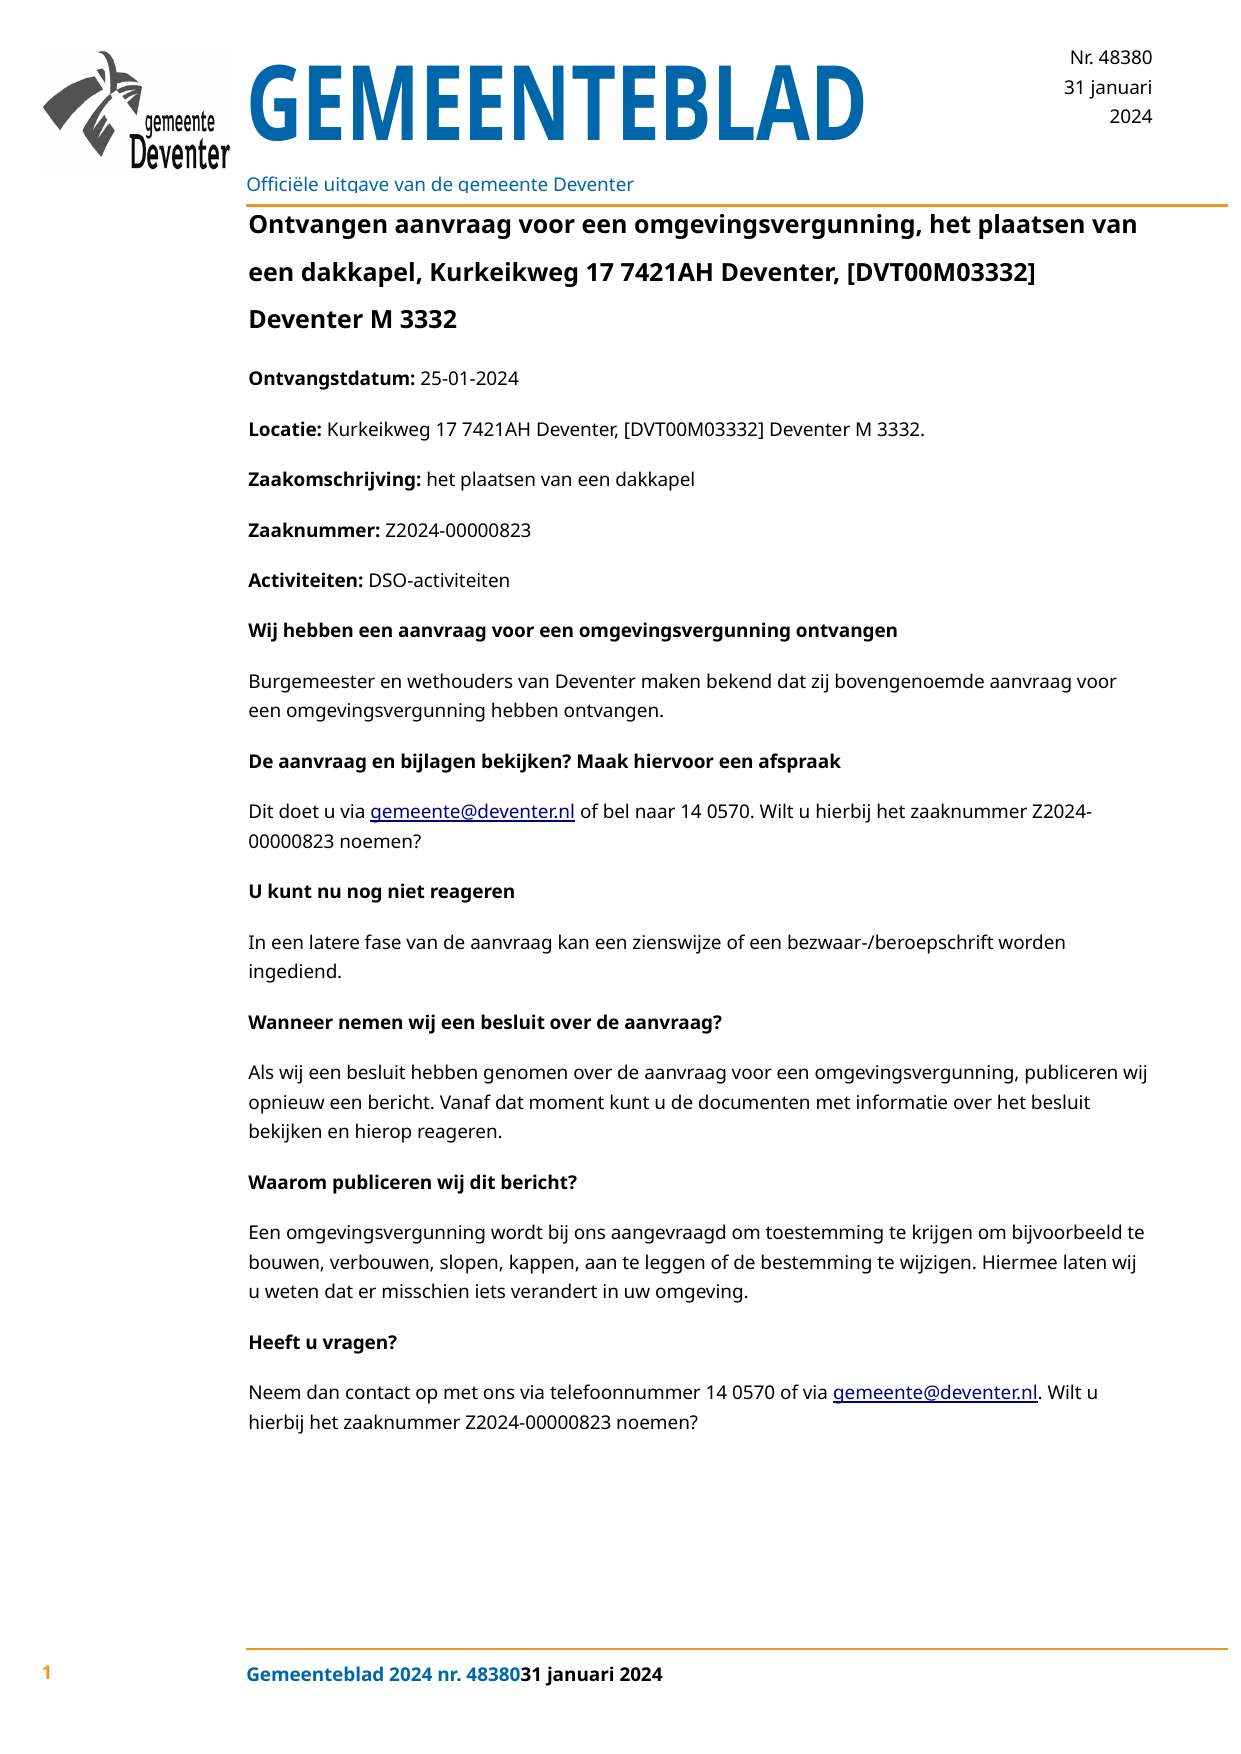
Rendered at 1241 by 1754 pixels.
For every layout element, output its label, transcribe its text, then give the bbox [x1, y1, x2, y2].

text Ontvangstdatum: 25-01-2024 [248, 366, 1152, 391]
text In een latere fase van de aanvraag kan een zienswijze of een bezwaar-/beroepschrift worden ingediend. [248, 929, 1152, 984]
text Als wij een besluit hebben genomen over de aanvraag voor een omgevingsvergunning, publiceren wij opnieuw een bericht. Vanaf dat moment kunt u de documenten met informatie over het besluit bekijken en hierop reageren. [248, 1059, 1152, 1144]
text Wanneer nemen wij een besluit over de aanvraag? [248, 1009, 1152, 1034]
text Waarom publiceren wij dit bericht? [248, 1169, 1152, 1194]
text Ontvangen aanvraag voor een omgevingsvergunning, het plaatsen van een dakkapel, Kurkeikweg 17 7421AH Deventer, [DVT00M03332] Deventer M 3332 [248, 207, 1152, 336]
text Heeft u vragen? [248, 1329, 1152, 1354]
text Neem dan contact op met ons via telefoonnummer 14 0570 of via gemeente@deventer.nl. Wilt u hierbij het zaaknummer Z2024-00000823 noemen? [248, 1379, 1152, 1434]
text Locatie: Kurkeikweg 17 7421AH Deventer, [DVT00M03332] Deventer M 3332. [248, 416, 1152, 442]
text Zaaknummer: Z2024-00000823 [248, 517, 1152, 542]
text Een omgevingsvergunning wordt bij ons aangevraagd om toestemming te krijgen om bijvoorbeeld te bouwen, verbouwen, slopen, kappen, aan te leggen of de bestemming te wijzigen. Hiermee laten wij u weten dat er misschien iets verandert in uw omgeving. [248, 1219, 1152, 1304]
text Wij hebben een aanvraag voor een omgevingsvergunning ontvangen [248, 618, 1152, 643]
picture [41, 47, 231, 172]
text Activiteiten: DSO-activiteiten [248, 567, 1152, 593]
text U kunt nu nog niet reageren [248, 878, 1152, 904]
text Burgemeester en wethouders van Deventer maken bekend dat zij bovengenoemde aanvraag voor een omgevingsvergunning hebben ontvangen. [248, 668, 1152, 723]
text Zaakomschrijving: het plaatsen van een dakkapel [248, 466, 1152, 492]
text Dit doet u via gemeente@deventer.nl of bel naar 14 0570. Wilt u hierbij het zaaknummer Z2024-00000823 noemen? [248, 798, 1152, 854]
text De aanvraag en bijlagen bekijken? Maak hiervoor een afspraak [248, 748, 1152, 774]
